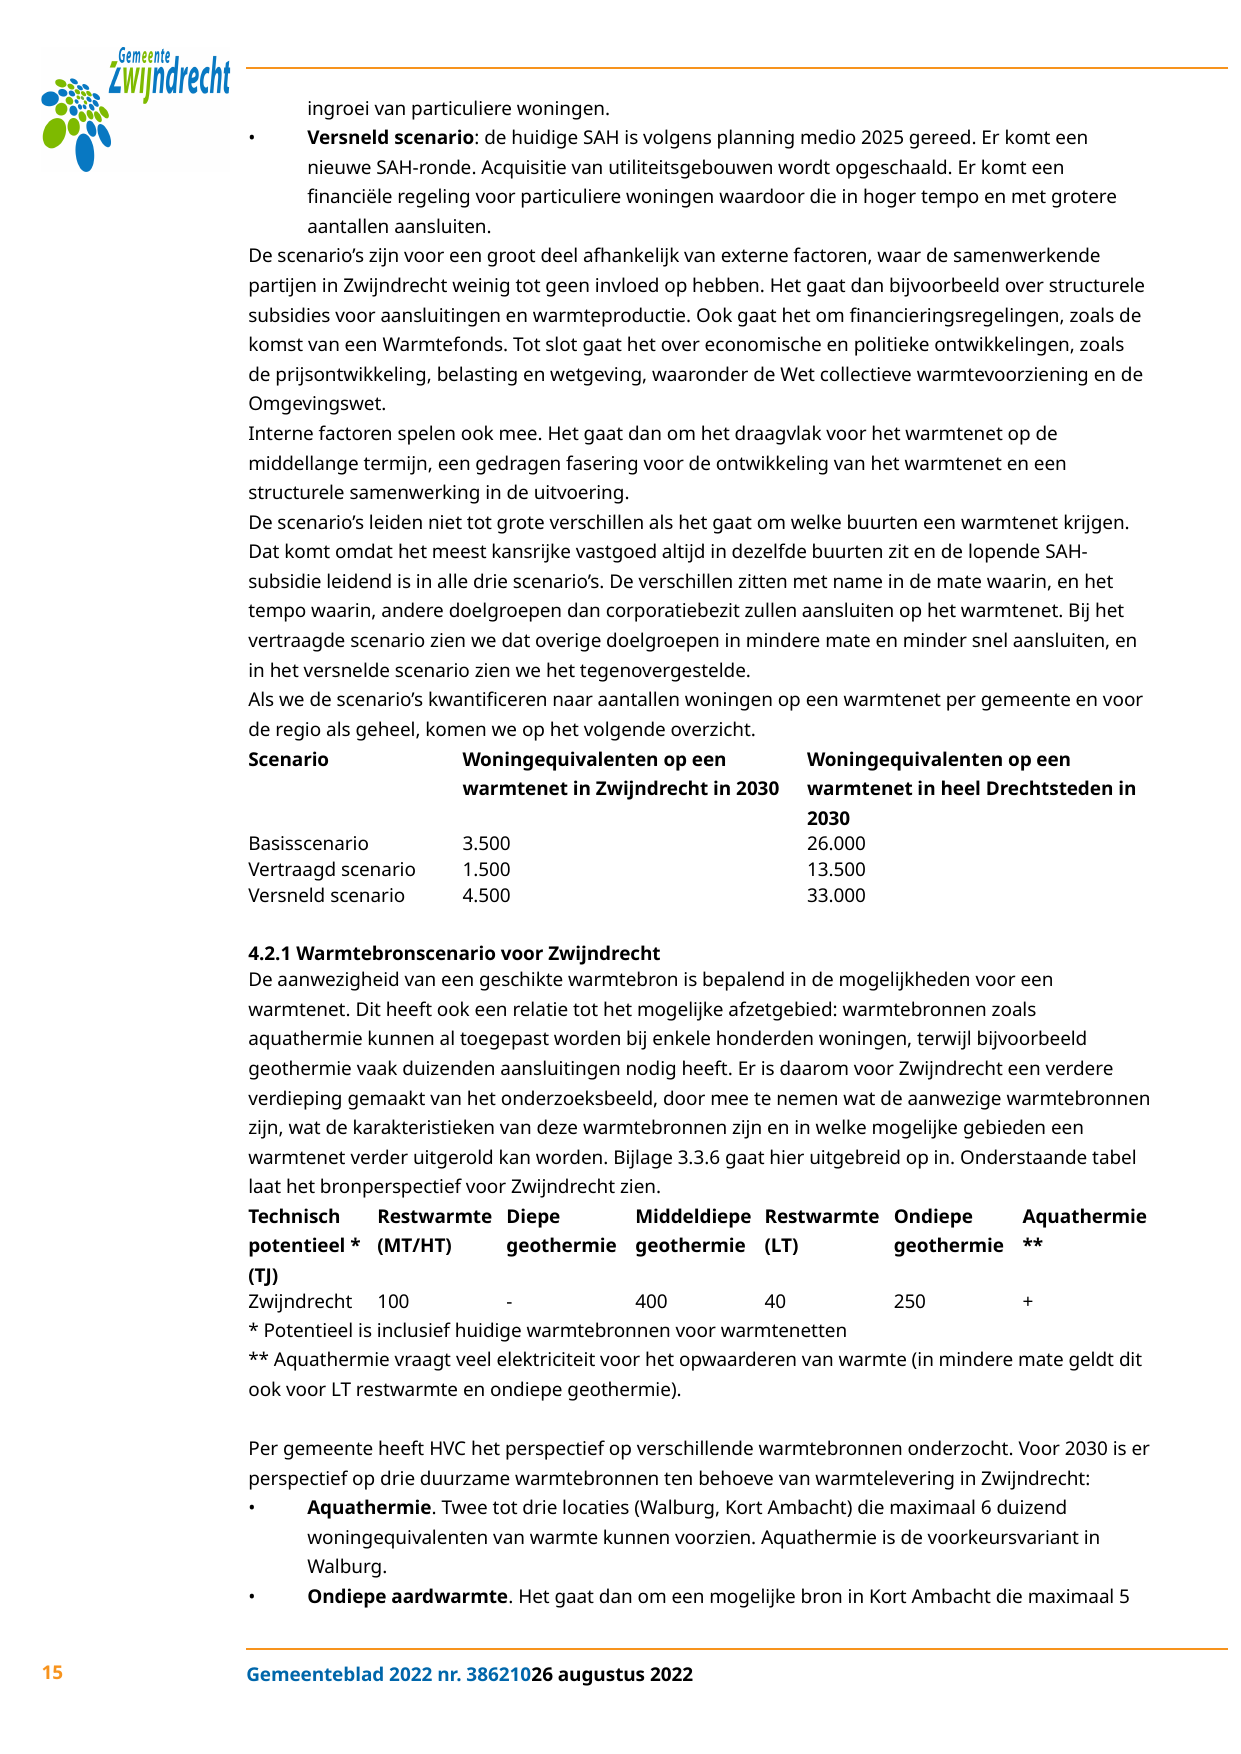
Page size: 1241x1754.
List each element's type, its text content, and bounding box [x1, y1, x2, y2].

table_cell - [506, 1288, 635, 1314]
text De scenario’s zijn voor een groot deel afhankelijk van externe factoren, waar de samenwerkende partijen in Zwijndrecht weinig tot geen invloed op hebben. Het gaat dan bijvoorbeeld over structurele subsidies voor aansluitingen en warmteproductie. Ook gaat het om financieringsregelingen, zoals de komst van een Warmtefonds. Tot slot gaat het over economische en politieke ontwikkelingen, zoals de prijsontwikkeling, belasting en wetgeving, waaronder de Wet collectieve warmtevoorziening en de Omgevingswet. [248, 243, 1152, 416]
table_header Woningequivalenten op een warmtenet in heel Drechtsteden in 2030 [807, 746, 1152, 831]
table_header Middeldiepe geothermie [635, 1203, 764, 1288]
table_cell Basisscenario [248, 831, 462, 856]
text Per gemeente heeft HVC het perspectief op verschillende warmtebronnen onderzocht. Voor 2030 is er perspectief op drie duurzame warmtebronnen ten behoeve van warmtelevering in Zwijndrecht: [248, 1435, 1152, 1491]
table_cell 100 [377, 1288, 506, 1314]
list Versneld scenario: de huidige SAH is volgens planning medio 2025 gereed. Er komt een nieuwe SAH-ronde. Acquisitie van utiliteitsgebouwen wordt opgeschaald. Er komt een financiële regeling voor particuliere woningen waardoor die in hoger tempo en met grotere aantallen aansluiten. [248, 124, 1152, 239]
table_header Ondiepe geothermie [894, 1203, 1022, 1288]
table_cell 26.000 [807, 831, 1152, 856]
table_cell Zwijndrecht [248, 1288, 377, 1314]
table_cell Versneld scenario [248, 882, 462, 908]
text De scenario’s leiden niet tot grote verschillen als het gaat om welke buurten een warmtenet krijgen. Dat komt omdat het meest kansrijke vastgoed altijd in dezelfde buurten zit en de lopende SAH-subsidie leidend is in alle drie scenario’s. De verschillen zitten met name in de mate waarin, en het tempo waarin, andere doelgroepen dan corporatiebezit zullen aansluiten op het warmtenet. Bij het vertraagde scenario zien we dat overige doelgroepen in mindere mate en minder snel aansluiten, en in het versnelde scenario zien we het tegenovergestelde. [248, 509, 1152, 683]
picture [41, 47, 231, 172]
table_cell 13.500 [807, 856, 1152, 882]
text ** Aquathermie vraagt veel elektriciteit voor het opwaarderen van warmte (in mindere mate geldt dit ook voor LT restwarmte en ondiepe geothermie). [248, 1347, 1152, 1402]
table_header Scenario [248, 746, 462, 831]
table_header Restwarmte (MT/HT) [377, 1203, 506, 1288]
table_cell 40 [764, 1288, 893, 1314]
text Interne factoren spelen ook mee. Het gaat dan om het draagvlak voor het warmtenet op de middellange termijn, een gedragen fasering voor de ontwikkeling van het warmtenet en een structurele samenwerking in de uitvoering. [248, 420, 1152, 505]
table_header Diepe geothermie [506, 1203, 635, 1288]
table_header Restwarmte (LT) [764, 1203, 893, 1288]
table_cell 250 [894, 1288, 1022, 1314]
text * Potentieel is inclusief huidige warmtebronnen voor warmtenetten [248, 1317, 1152, 1343]
table_cell 33.000 [807, 882, 1152, 908]
text De aanwezigheid van een geschikte warmtebron is bepalend in de mogelijkheden voor een warmtenet. Dit heeft ook een relatie tot het mogelijke afzetgebied: warmtebronnen zoals aquathermie kunnen al toegepast worden bij enkele honderden woningen, terwijl bijvoorbeeld geothermie vaak duizenden aansluitingen nodig heeft. Er is daarom voor Zwijndrecht een verdere verdieping gemaakt van het onderzoeksbeeld, door mee te nemen wat de aanwezige warmtebronnen zijn, wat de karakteristieken van deze warmtebronnen zijn en in welke mogelijke gebieden een warmtenet verder uitgerold kan worden. Bijlage 3.3.6 gaat hier uitgebreid op in. Onderstaande tabel laat het bronperspectief voor Zwijndrecht zien. [248, 966, 1152, 1199]
table_header Technisch potentieel * (TJ) [248, 1203, 377, 1288]
table_cell 1.500 [462, 856, 807, 882]
table_cell 3.500 [462, 831, 807, 856]
list Ondiepe aardwarmte. Het gaat dan om een mogelijke bron in Kort Ambacht die maximaal 5 [248, 1583, 1152, 1609]
table_cell + [1023, 1288, 1152, 1314]
table_cell 400 [635, 1288, 764, 1314]
list Aquathermie. Twee tot drie locaties (Walburg, Kort Ambacht) die maximaal 6 duizend woningequivalenten van warmte kunnen voorzien. Aquathermie is de voorkeursvariant in Walburg. [248, 1494, 1152, 1579]
table_header Aquathermie ** [1023, 1203, 1152, 1288]
table_header Woningequivalenten op een warmtenet in Zwijndrecht in 2030 [462, 746, 807, 831]
list ingroei van particuliere woningen. [248, 95, 1152, 121]
table_cell Vertraagd scenario [248, 856, 462, 882]
text Als we de scenario’s kwantificeren naar aantallen woningen op een warmtenet per gemeente en voor de regio als geheel, komen we op het volgende overzicht. [248, 686, 1152, 742]
text 4.2.1 Warmtebronscenario voor Zwijndrecht [248, 941, 1152, 966]
table_cell 4.500 [462, 882, 807, 908]
